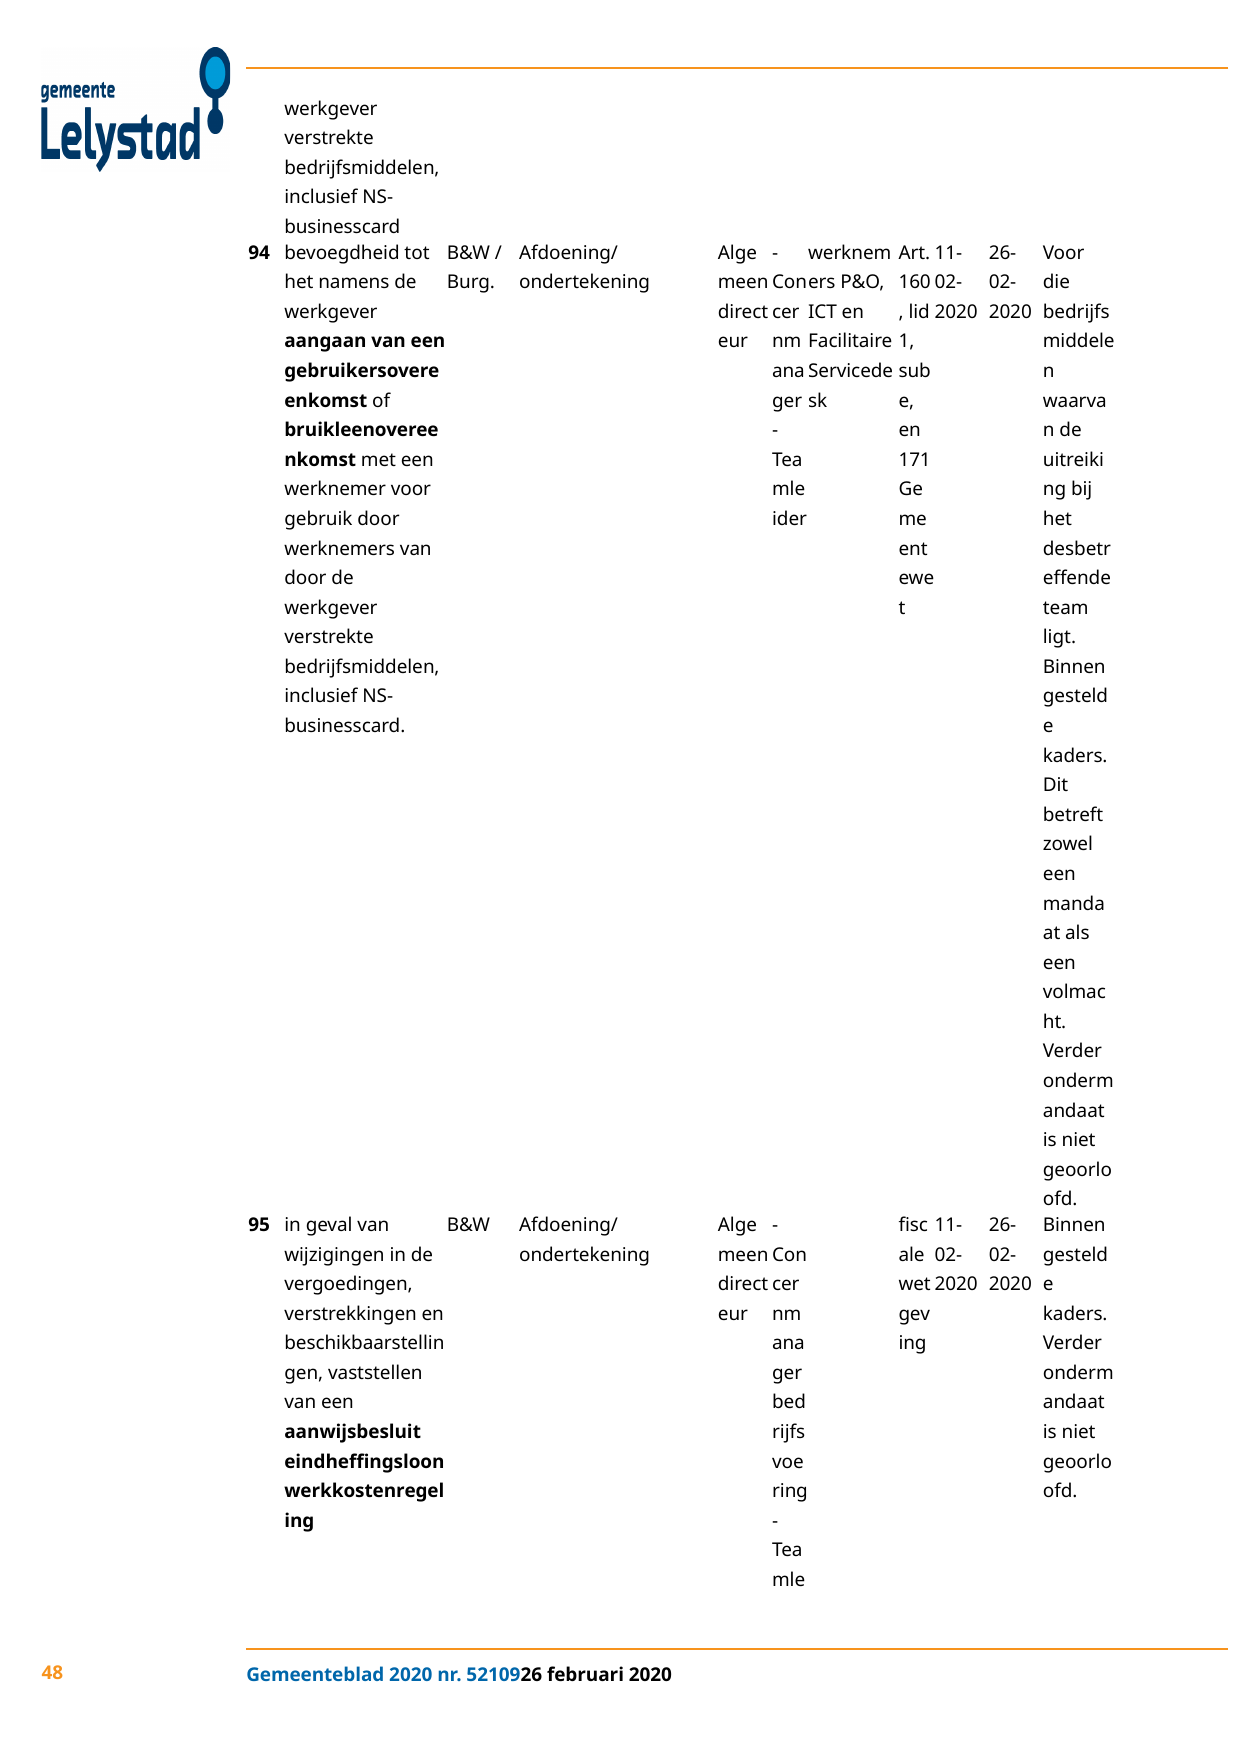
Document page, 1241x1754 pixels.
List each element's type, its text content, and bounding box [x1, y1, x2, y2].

table_cell 26-02-2020 [989, 239, 1043, 1211]
table_cell Voor die bedrijfsmiddelen waarvan de uitreiking bij het desbetreffende team ligt. Binnen gestelde kaders. Dit betreft zowel een mandaat als een volmacht. Verder ondermandaat is niet geoorloofd. [1043, 239, 1115, 1211]
table_cell [808, 95, 898, 239]
table_cell B&W [447, 1211, 519, 1592]
table_cell [1043, 95, 1115, 239]
table_cell [1115, 1211, 1152, 1592]
table_cell [248, 95, 284, 239]
table_cell [1115, 95, 1152, 239]
table_cell Binnen gestelde kaders. Verder ondermandaat is niet geoorloofd. [1043, 1211, 1115, 1592]
table_cell Algemeen directeur [718, 1211, 772, 1592]
table_cell 11-02-2020 [934, 1211, 988, 1592]
table_cell [772, 95, 808, 239]
table_cell [808, 1211, 898, 1592]
table_cell fiscale wetgeving [898, 1211, 934, 1592]
table_cell Art. 160, lid 1, sub e, en 171 Gemeentewet [898, 239, 934, 1211]
table_cell 11-02-2020 [934, 239, 988, 1211]
table_cell Algemeen directeur [718, 239, 772, 1211]
table_cell 94 [248, 239, 284, 1211]
table_cell - Concernmanager bedrijfsvoering - Teamle [772, 1211, 808, 1592]
table_cell [519, 95, 718, 239]
table_cell [934, 95, 988, 239]
table_cell B&W / Burg. [447, 239, 519, 1211]
table_cell in geval van wijzigingen in de vergoedingen, verstrekkingen en beschikbaarstellingen, vaststellen van een aanwijsbesluit eindheffingsloon werkkostenregeling [284, 1211, 447, 1592]
table_cell 95 [248, 1211, 284, 1592]
table_cell Afdoening/ondertekening [519, 1211, 718, 1592]
picture [41, 47, 231, 172]
table_cell Afdoening/ondertekening [519, 239, 718, 1211]
table_cell [718, 95, 772, 239]
table_cell 26-02-2020 [989, 1211, 1043, 1592]
table_cell bevoegdheid tot het namens de werkgever aangaan van een gebruikersovereenkomst of bruikleenovereenkomst met een werknemer voor gebruik door werknemers van door de werkgever verstrekte bedrijfsmiddelen, inclusief NS-businesscard. [284, 239, 447, 1211]
table_cell - Concernmanager - Teamleider [772, 239, 808, 1211]
table_cell [989, 95, 1043, 239]
table_cell werkgever verstrekte bedrijfsmiddelen, inclusief NS-businesscard [284, 95, 447, 239]
table_cell [447, 95, 519, 239]
table_cell [1115, 239, 1152, 1211]
table_cell werknemers P&O, ICT en Facilitaire Servicedesk [808, 239, 898, 1211]
table_cell [898, 95, 934, 239]
